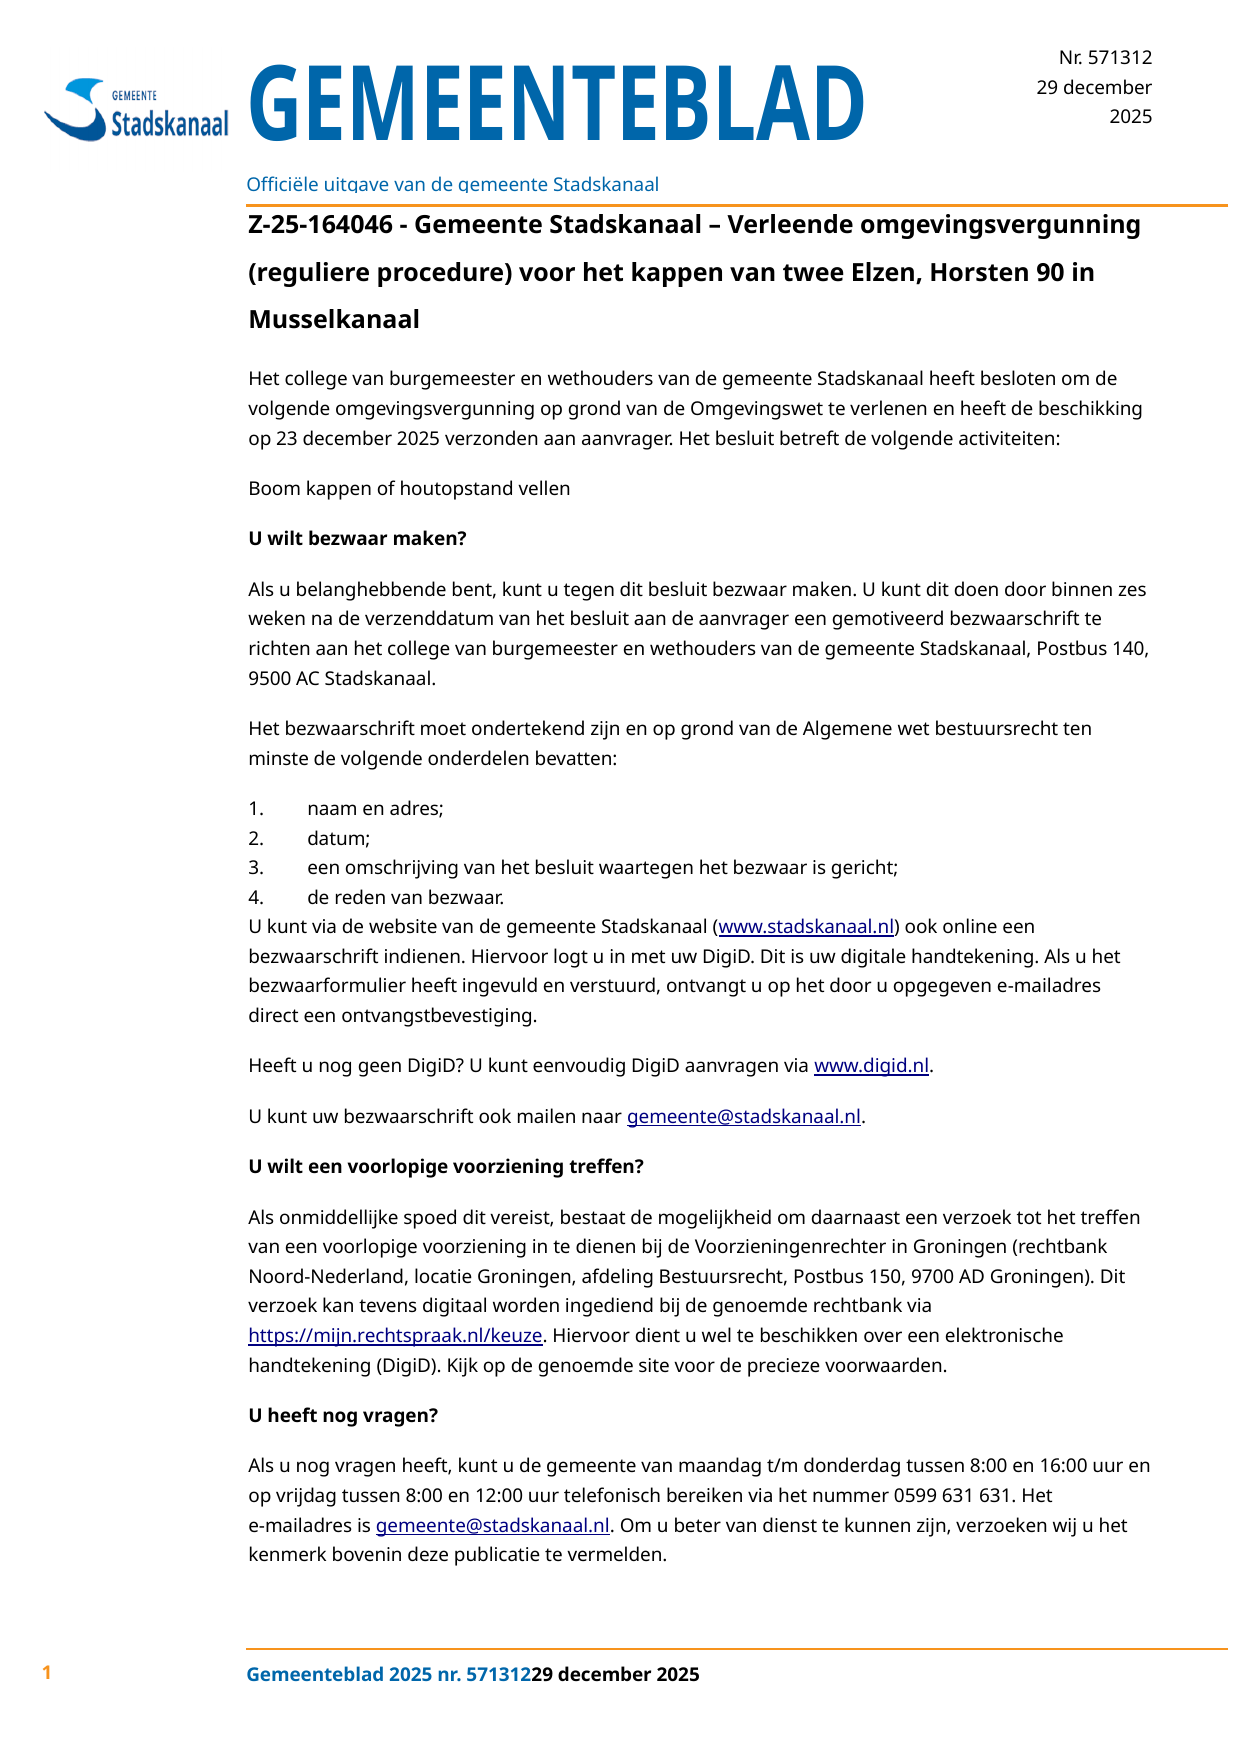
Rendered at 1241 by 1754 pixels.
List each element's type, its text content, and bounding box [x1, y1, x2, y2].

text U kunt uw bezwaarschrift ook mailen naar gemeente@stadskanaal.nl. [248, 1103, 1152, 1129]
picture [41, 47, 231, 172]
text U wilt bezwaar maken? [248, 526, 1152, 551]
list naam en adres; [248, 795, 1152, 821]
list een omschrijving van het besluit waartegen het bezwaar is gericht; [248, 854, 1152, 880]
text Z-25-164046 - Gemeente Stadskanaal – Verleende omgevingsvergunning (reguliere procedure) voor het kappen van twee Elzen, Horsten 90 in Musselkanaal [248, 207, 1152, 336]
list de reden van bezwaar. [248, 884, 1152, 909]
text Als u nog vragen heeft, kunt u de gemeente van maandag t/m donderdag tussen 8:00 en 16:00 uur en op vrijdag tussen 8:00 en 12:00 uur telefonisch bereiken via het nummer 0599 631 631. Het e‑mailadres is gemeente@stadskanaal.nl. Om u beter van dienst te kunnen zijn, verzoeken wij u het kenmerk bovenin deze publicatie te vermelden. [248, 1453, 1152, 1567]
text U kunt via de website van de gemeente Stadskanaal (www.stadskanaal.nl) ook online een bezwaarschrift indienen. Hiervoor logt u in met uw DigiD. Dit is uw digitale handtekening. Als u het bezwaarformulier heeft ingevuld en verstuurd, ontvangt u op het door u opgegeven e‑mailadres direct een ontvangstbevestiging. [248, 913, 1152, 1028]
text Het college van burgemeester en wethouders van de gemeente Stadskanaal heeft besloten om de volgende omgevingsvergunning op grond van de Omgevingswet te verlenen en heeft de beschikking op 23 december 2025 verzonden aan aanvrager. Het besluit betreft de volgende activiteiten: [248, 366, 1152, 450]
text Als onmiddellijke spoed dit vereist, bestaat de mogelijkheid om daarnaast een verzoek tot het treffen van een voorlopige voorziening in te dienen bij de Voorzieningenrechter in Groningen (rechtbank Noord-Nederland, locatie Groningen, afdeling Bestuursrecht, Postbus 150, 9700 AD Groningen). Dit verzoek kan tevens digitaal worden ingediend bij de genoemde rechtbank via https://mijn.rechtspraak.nl/keuze. Hiervoor dient u wel te beschikken over een elektronische handtekening (DigiD). Kijk op de genoemde site voor de precieze voorwaarden. [248, 1204, 1152, 1377]
text Heeft u nog geen DigiD? U kunt eenvoudig DigiD aanvragen via www.digid.nl. [248, 1053, 1152, 1078]
text U heeft nog vragen? [248, 1402, 1152, 1428]
text U wilt een voorlopige voorziening treffen? [248, 1153, 1152, 1179]
list datum; [248, 825, 1152, 850]
text Het bezwaarschrift moet ondertekend zijn en op grond van de Algemene wet bestuursrecht ten minste de volgende onderdelen bevatten: [248, 715, 1152, 770]
text Boom kappen of houtopstand vellen [248, 475, 1152, 501]
text Als u belanghebbende bent, kunt u tegen dit besluit bezwaar maken. U kunt dit doen door binnen zes weken na de verzenddatum van het besluit aan de aanvrager een gemotiveerd bezwaarschrift te richten aan het college van burgemeester en wethouders van de gemeente Stadskanaal, Postbus 140, 9500 AC Stadskanaal. [248, 576, 1152, 690]
